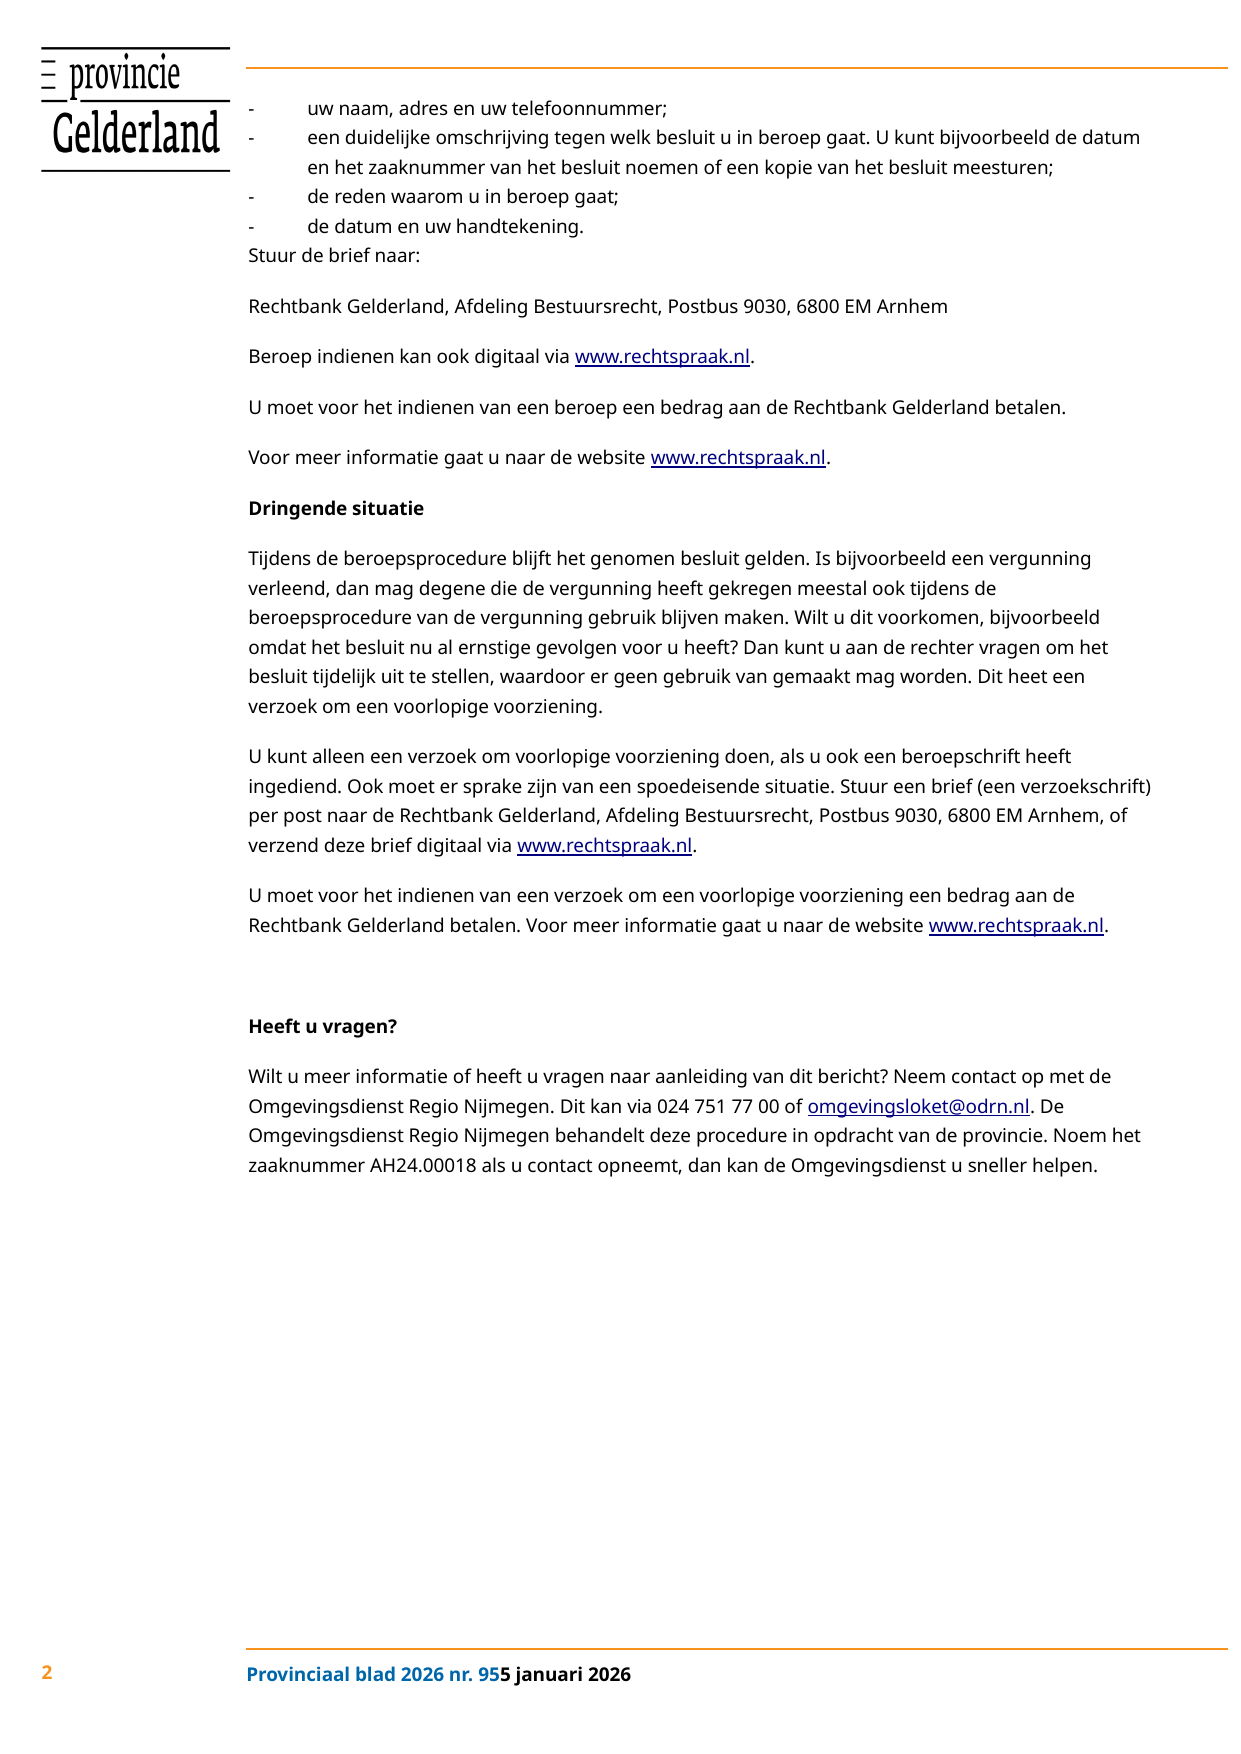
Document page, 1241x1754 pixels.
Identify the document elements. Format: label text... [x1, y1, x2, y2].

text Heeft u vragen? [248, 1013, 1152, 1039]
list de datum en uw handtekening. [248, 213, 1152, 239]
text Stuur de brief naar: [248, 243, 1152, 268]
list de reden waarom u in beroep gaat; [248, 183, 1152, 209]
text U kunt alleen een verzoek om voorlopige voorziening doen, als u ook een beroepschrift heeft ingediend. Ook moet er sprake zijn van een spoedeisende situatie. Stuur een brief (een verzoekschrift) per post naar de Rechtbank Gelderland, Afdeling Bestuursrecht, Postbus 9030, 6800 EM Arnhem, of verzend deze brief digitaal via www.rechtspraak.nl. [248, 743, 1152, 858]
text U moet voor het indienen van een verzoek om een voorlopige voorziening een bedrag aan de Rechtbank Gelderland betalen. Voor meer informatie gaat u naar de website www.rechtspraak.nl. [248, 883, 1152, 938]
text U moet voor het indienen van een beroep een bedrag aan de Rechtbank Gelderland betalen. [248, 394, 1152, 420]
text Voor meer informatie gaat u naar de website www.rechtspraak.nl. [248, 444, 1152, 470]
text Tijdens de beroepsprocedure blijft het genomen besluit gelden. Is bijvoorbeeld een vergunning verleend, dan mag degene die de vergunning heeft gekregen meestal ook tijdens de beroepsprocedure van de vergunning gebruik blijven maken. Wilt u dit voorkomen, bijvoorbeeld omdat het besluit nu al ernstige gevolgen voor u heeft? Dan kunt u aan de rechter vragen om het besluit tijdelijk uit te stellen, waardoor er geen gebruik van gemaakt mag worden. Dit heet een verzoek om een voorlopige voorziening. [248, 545, 1152, 719]
list uw naam, adres en uw telefoonnummer; [248, 95, 1152, 121]
text Rechtbank Gelderland, Afdeling Bestuursrecht, Postbus 9030, 6800 EM Arnhem [248, 293, 1152, 319]
picture [41, 47, 231, 172]
text Dringende situatie [248, 495, 1152, 521]
text Beroep indienen kan ook digitaal via www.rechtspraak.nl. [248, 343, 1152, 369]
text Wilt u meer informatie of heeft u vragen naar aanleiding van dit bericht? Neem contact op met de Omgevingsdienst Regio Nijmegen. Dit kan via 024 751 77 00 of omgevingsloket@odrn.nl. De Omgevingsdienst Regio Nijmegen behandelt deze procedure in opdracht van de provincie. Noem het zaaknummer AH24.00018 als u contact opneemt, dan kan de Omgevingsdienst u sneller helpen. [248, 1063, 1152, 1178]
list een duidelijke omschrijving tegen welk besluit u in beroep gaat. U kunt bijvoorbeeld de datum en het zaaknummer van het besluit noemen of een kopie van het besluit meesturen; [248, 124, 1152, 180]
